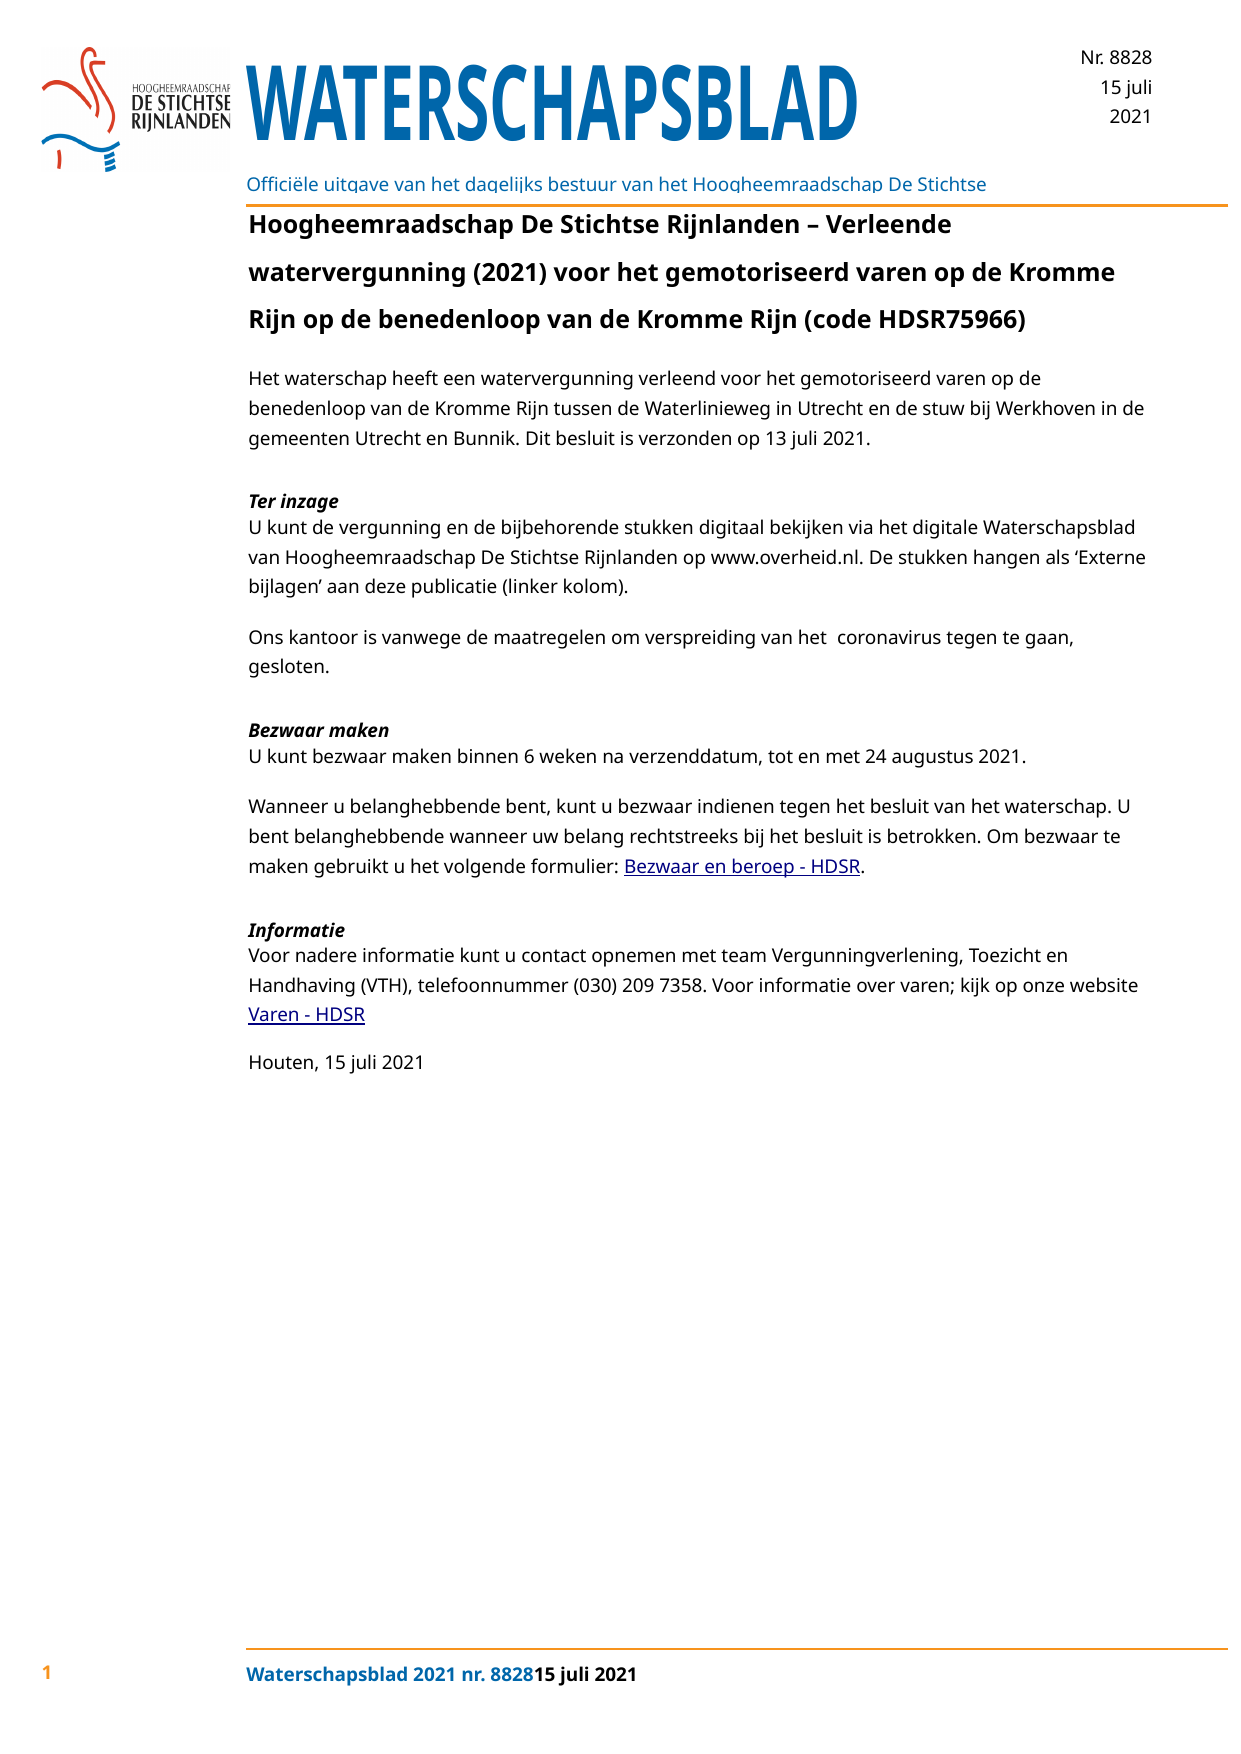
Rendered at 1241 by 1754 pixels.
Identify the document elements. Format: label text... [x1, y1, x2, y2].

text Voor nadere informatie kunt u contact opnemen met team Vergunningverlening, Toezicht en Handhaving (VTH), telefoonnummer (030) 209 7358. Voor informatie over varen; kijk op onze website Varen - HDSR [248, 942, 1152, 1027]
text Ons kantoor is vanwege de maatregelen om verspreiding van het coronavirus tegen te gaan, gesloten. [248, 624, 1152, 679]
text Informatie [248, 917, 1152, 942]
text Bezwaar maken [248, 717, 1152, 743]
picture [41, 47, 231, 172]
text Wanneer u belanghebbende bent, kunt u bezwaar indienen tegen het besluit van het waterschap. U bent belanghebbende wanneer uw belang rechtstreeks bij het besluit is betrokken. Om bezwaar te maken gebruikt u het volgende formulier: Bezwaar en beroep - HDSR. [248, 794, 1152, 878]
text Ter inzage [248, 489, 1152, 514]
text Houten, 15 juli 2021 [248, 1049, 1152, 1075]
text U kunt bezwaar maken binnen 6 weken na verzenddatum, tot en met 24 augustus 2021. [248, 743, 1152, 769]
text U kunt de vergunning en de bijbehorende stukken digitaal bekijken via het digitale Waterschapsblad van Hoogheemraadschap De Stichtse Rijnlanden op www.overheid.nl. De stukken hangen als ‘Externe bijlagen’ aan deze publicatie (linker kolom). [248, 514, 1152, 599]
text Hoogheemraadschap De Stichtse Rijnlanden – Verleende watervergunning (2021) voor het gemotoriseerd varen op de Kromme Rijn op de benedenloop van de Kromme Rijn (code HDSR75966) [248, 207, 1152, 336]
text Het waterschap heeft een watervergunning verleend voor het gemotoriseerd varen op de benedenloop van de Kromme Rijn tussen de Waterlinieweg in Utrecht en de stuw bij Werkhoven in de gemeenten Utrecht en Bunnik. Dit besluit is verzonden op 13 juli 2021. [248, 366, 1152, 450]
